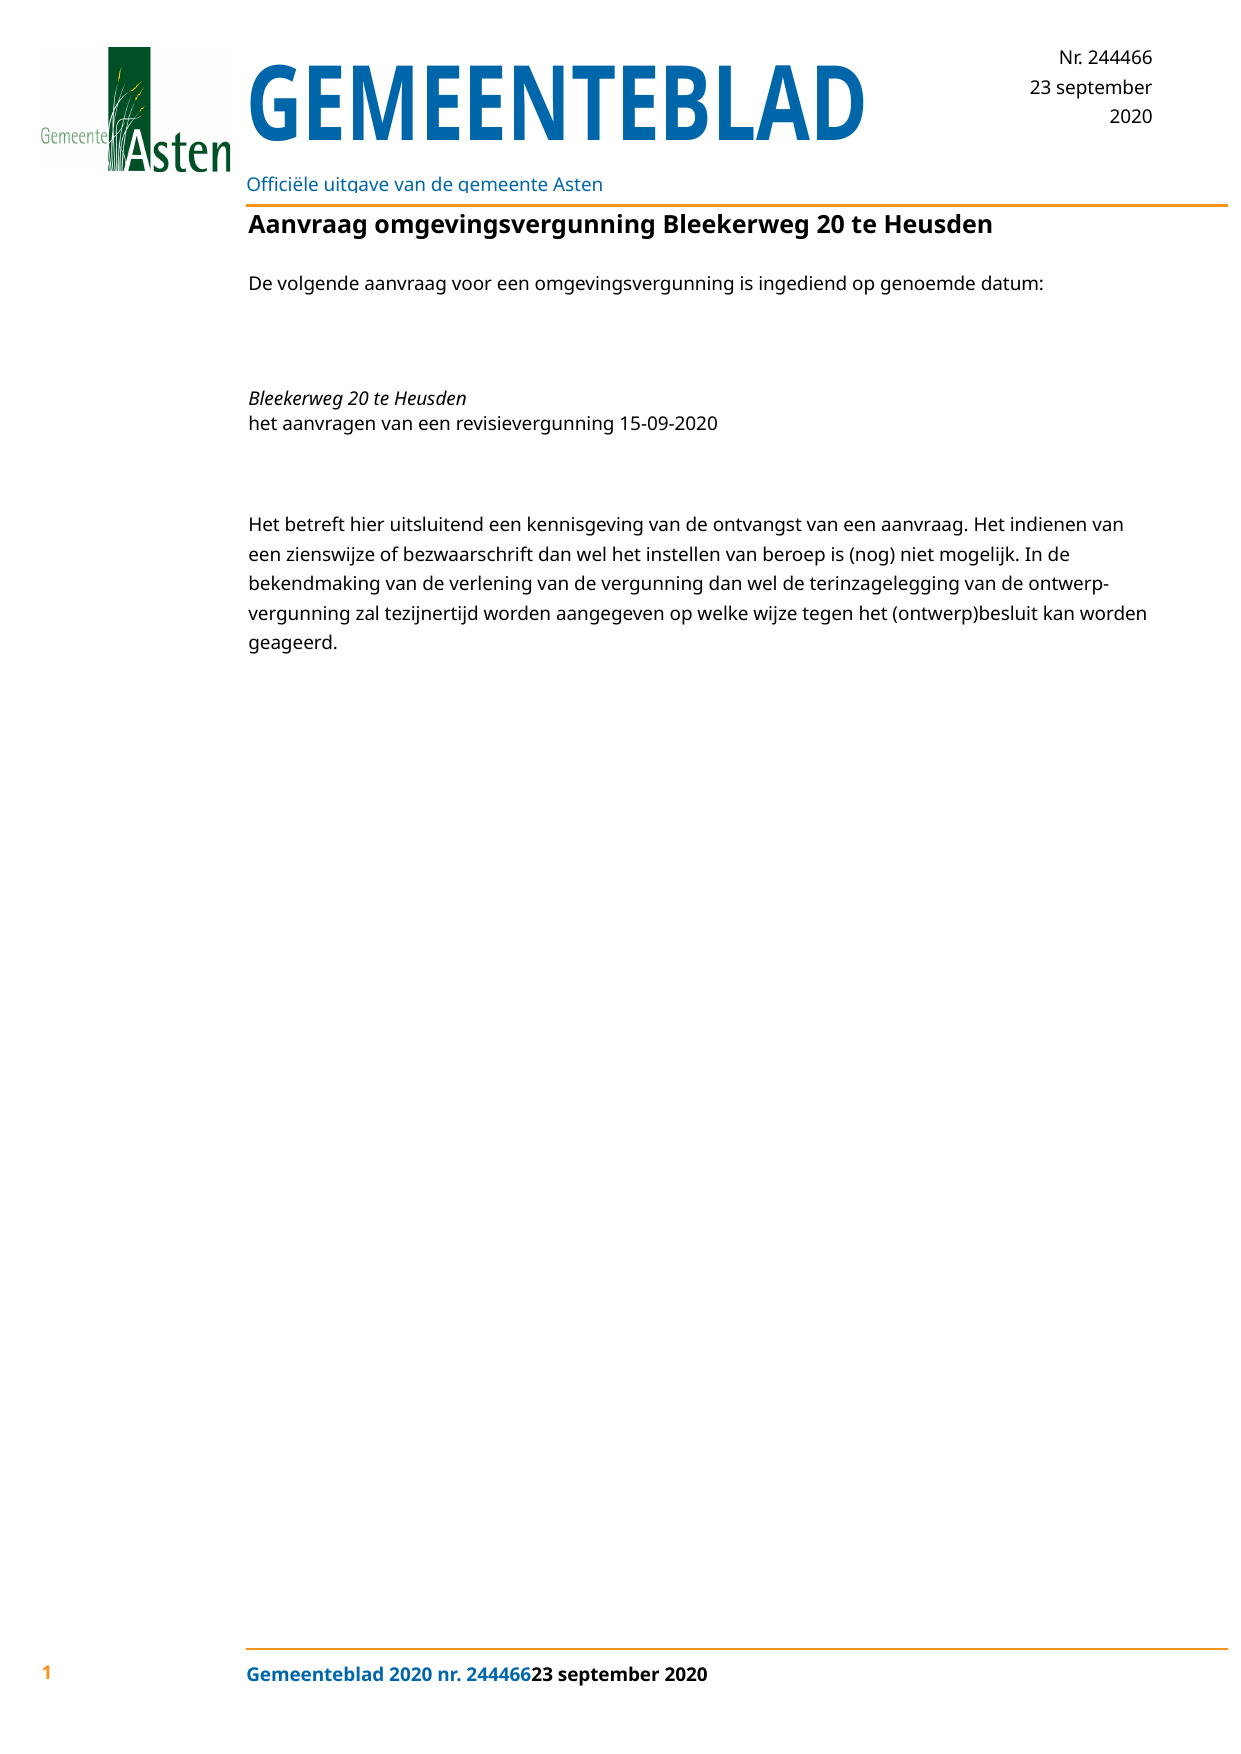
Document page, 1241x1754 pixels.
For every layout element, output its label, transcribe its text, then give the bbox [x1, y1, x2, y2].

text Het betreft hier uitsluitend een kennisgeving van de ontvangst van een aanvraag. Het indienen van een zienswijze of bezwaarschrift dan wel het instellen van beroep is (nog) niet mogelijk. In de bekendmaking van de verlening van de vergunning dan wel de terinzagelegging van de ontwerp-vergunning zal tezijnertijd worden aangegeven op welke wijze tegen het (ontwerp)besluit kan worden geageerd. [248, 511, 1152, 655]
text Bleekerweg 20 te Heusden [248, 385, 1152, 410]
text het aanvragen van een revisievergunning 15-09-2020 [248, 410, 1152, 436]
text Aanvraag omgevingsvergunning Bleekerweg 20 te Heusden [248, 207, 1152, 241]
text De volgende aanvraag voor een omgevingsvergunning is ingediend op genoemde datum: [248, 270, 1152, 296]
picture [41, 47, 231, 172]
